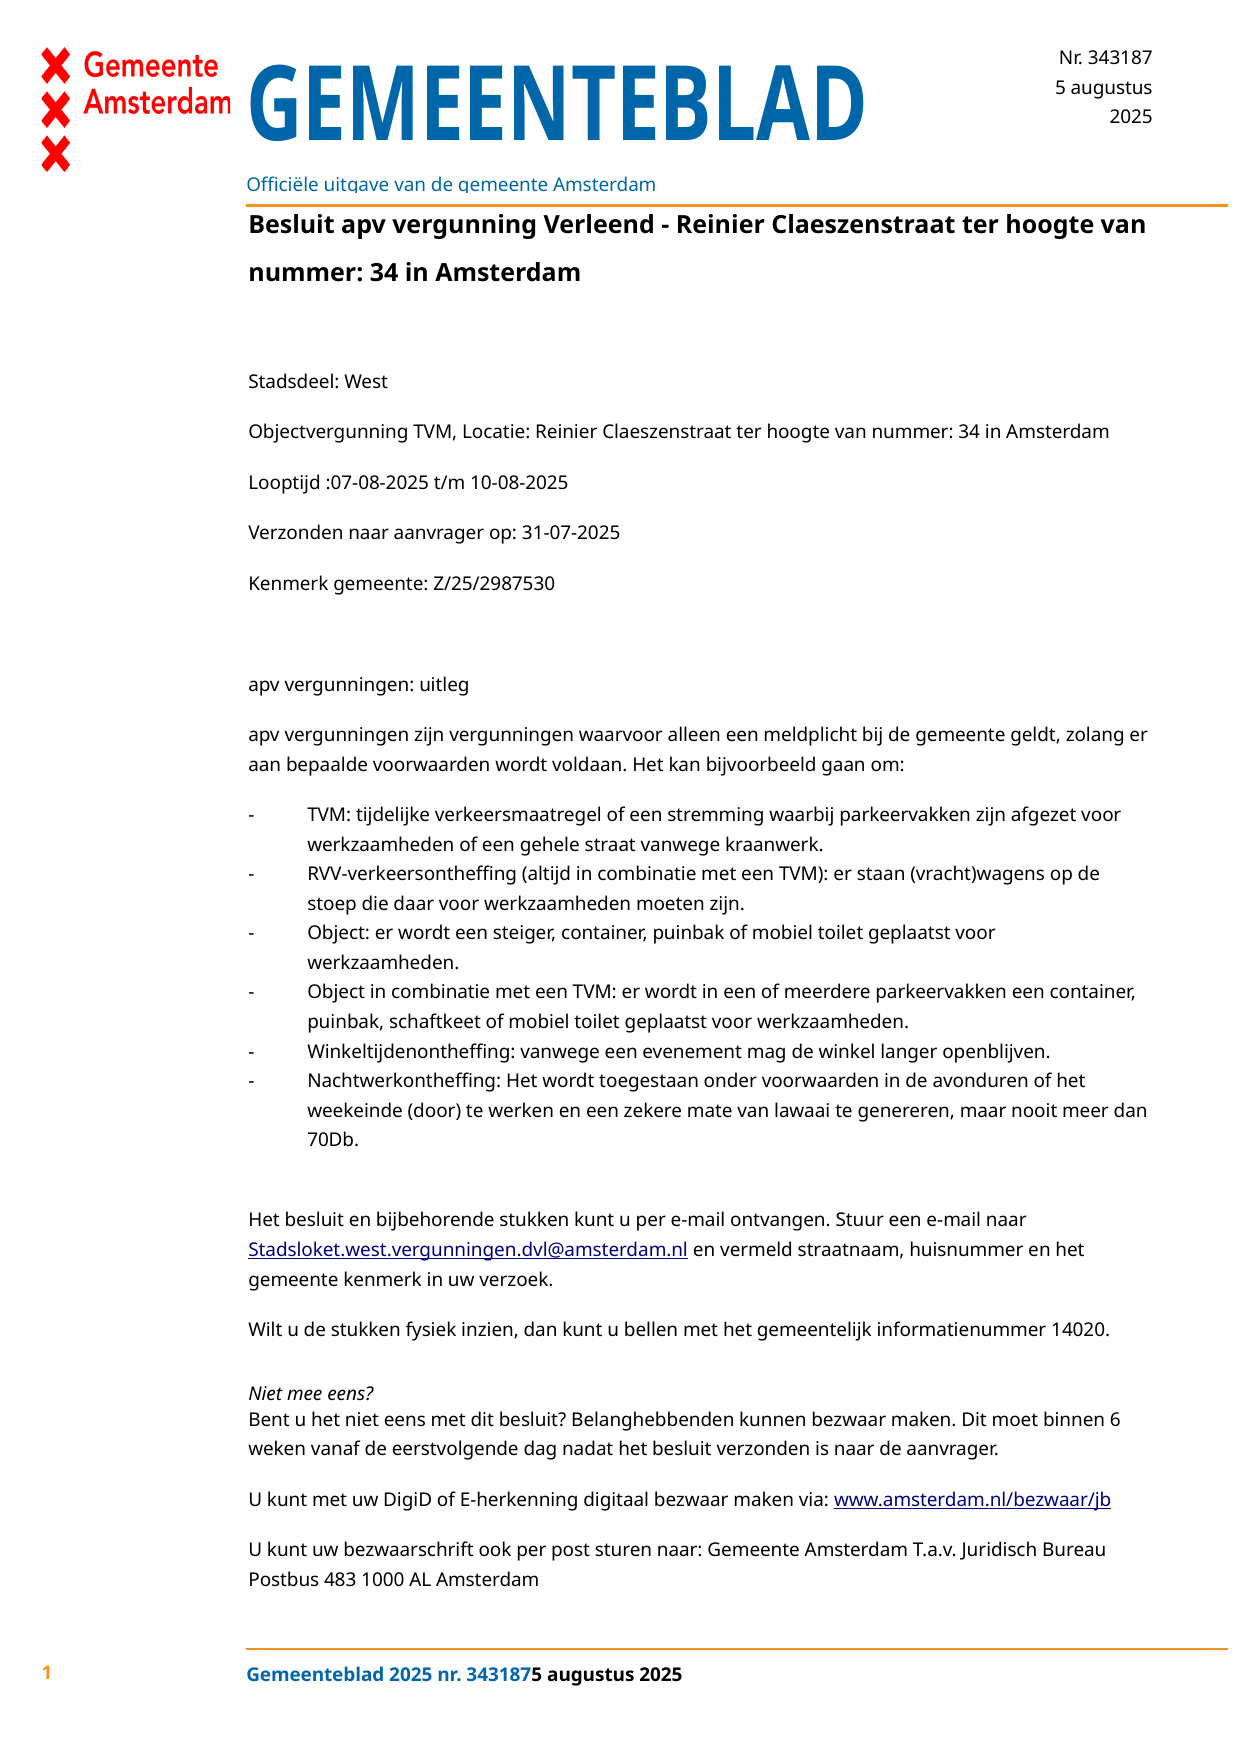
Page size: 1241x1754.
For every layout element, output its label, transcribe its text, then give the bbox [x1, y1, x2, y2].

text U kunt uw bezwaarschrift ook per post sturen naar: Gemeente Amsterdam T.a.v. Juridisch Bureau Postbus 483 1000 AL Amsterdam [248, 1536, 1152, 1592]
text Verzonden naar aanvrager op: 31-07-2025 [248, 519, 1152, 545]
text apv vergunningen zijn vergunningen waarvoor alleen een meldplicht bij de gemeente geldt, zolang er aan bepaalde voorwaarden wordt voldaan. Het kan bijvoorbeeld gaan om: [248, 721, 1152, 777]
list Object: er wordt een steiger, container, puinbak of mobiel toilet geplaatst voor werkzaamheden. [248, 919, 1152, 975]
text U kunt met uw DigiD of E-herkenning digitaal bezwaar maken via: www.amsterdam.nl/bezwaar/jb [248, 1486, 1152, 1512]
picture [41, 47, 231, 172]
text Stadsdeel: West [248, 368, 1152, 394]
list RVV-verkeersontheffing (altijd in combinatie met een TVM): er staan (vracht)wagens op de stoep die daar voor werkzaamheden moeten zijn. [248, 860, 1152, 916]
text Het besluit en bijbehorende stukken kunt u per e-mail ontvangen. Stuur een e-mail naar Stadsloket.west.vergunningen.dvl@amsterdam.nl en vermeld straatnaam, huisnummer en het gemeente kenmerk in uw verzoek. [248, 1207, 1152, 1292]
list Winkeltijdenontheffing: vanwege een evenement mag de winkel langer openblijven. [248, 1038, 1152, 1064]
text Besluit apv vergunning Verleend - Reinier Claeszenstraat ter hoogte van nummer: 34 in Amsterdam [248, 207, 1152, 288]
text Kenmerk gemeente: Z/25/2987530 [248, 570, 1152, 596]
list TVM: tijdelijke verkeersmaatregel of een stremming waarbij parkeervakken zijn afgezet voor werkzaamheden of een gehele straat vanwege kraanwerk. [248, 801, 1152, 857]
text Wilt u de stukken fysiek inzien, dan kunt u bellen met het gemeentelijk informatienummer 14020. [248, 1316, 1152, 1342]
text Niet mee eens? [248, 1380, 1152, 1406]
text Looptijd :07-08-2025 t/m 10-08-2025 [248, 469, 1152, 495]
list Object in combinatie met een TVM: er wordt in een of meerdere parkeervakken een container, puinbak, schaftkeet of mobiel toilet geplaatst voor werkzaamheden. [248, 979, 1152, 1034]
list Nachtwerkontheffing: Het wordt toegestaan onder voorwaarden in de avonduren of het weekeinde (door) te werken en een zekere mate van lawaai te genereren, maar nooit meer dan 70Db. [248, 1067, 1152, 1152]
text apv vergunningen: uitleg [248, 671, 1152, 697]
text Bent u het niet eens met dit besluit? Belanghebbenden kunnen bezwaar maken. Dit moet binnen 6 weken vanaf de eerstvolgende dag nadat het besluit verzonden is naar de aanvrager. [248, 1406, 1152, 1461]
text Objectvergunning TVM, Locatie: Reinier Claeszenstraat ter hoogte van nummer: 34 in Amsterdam [248, 419, 1152, 444]
